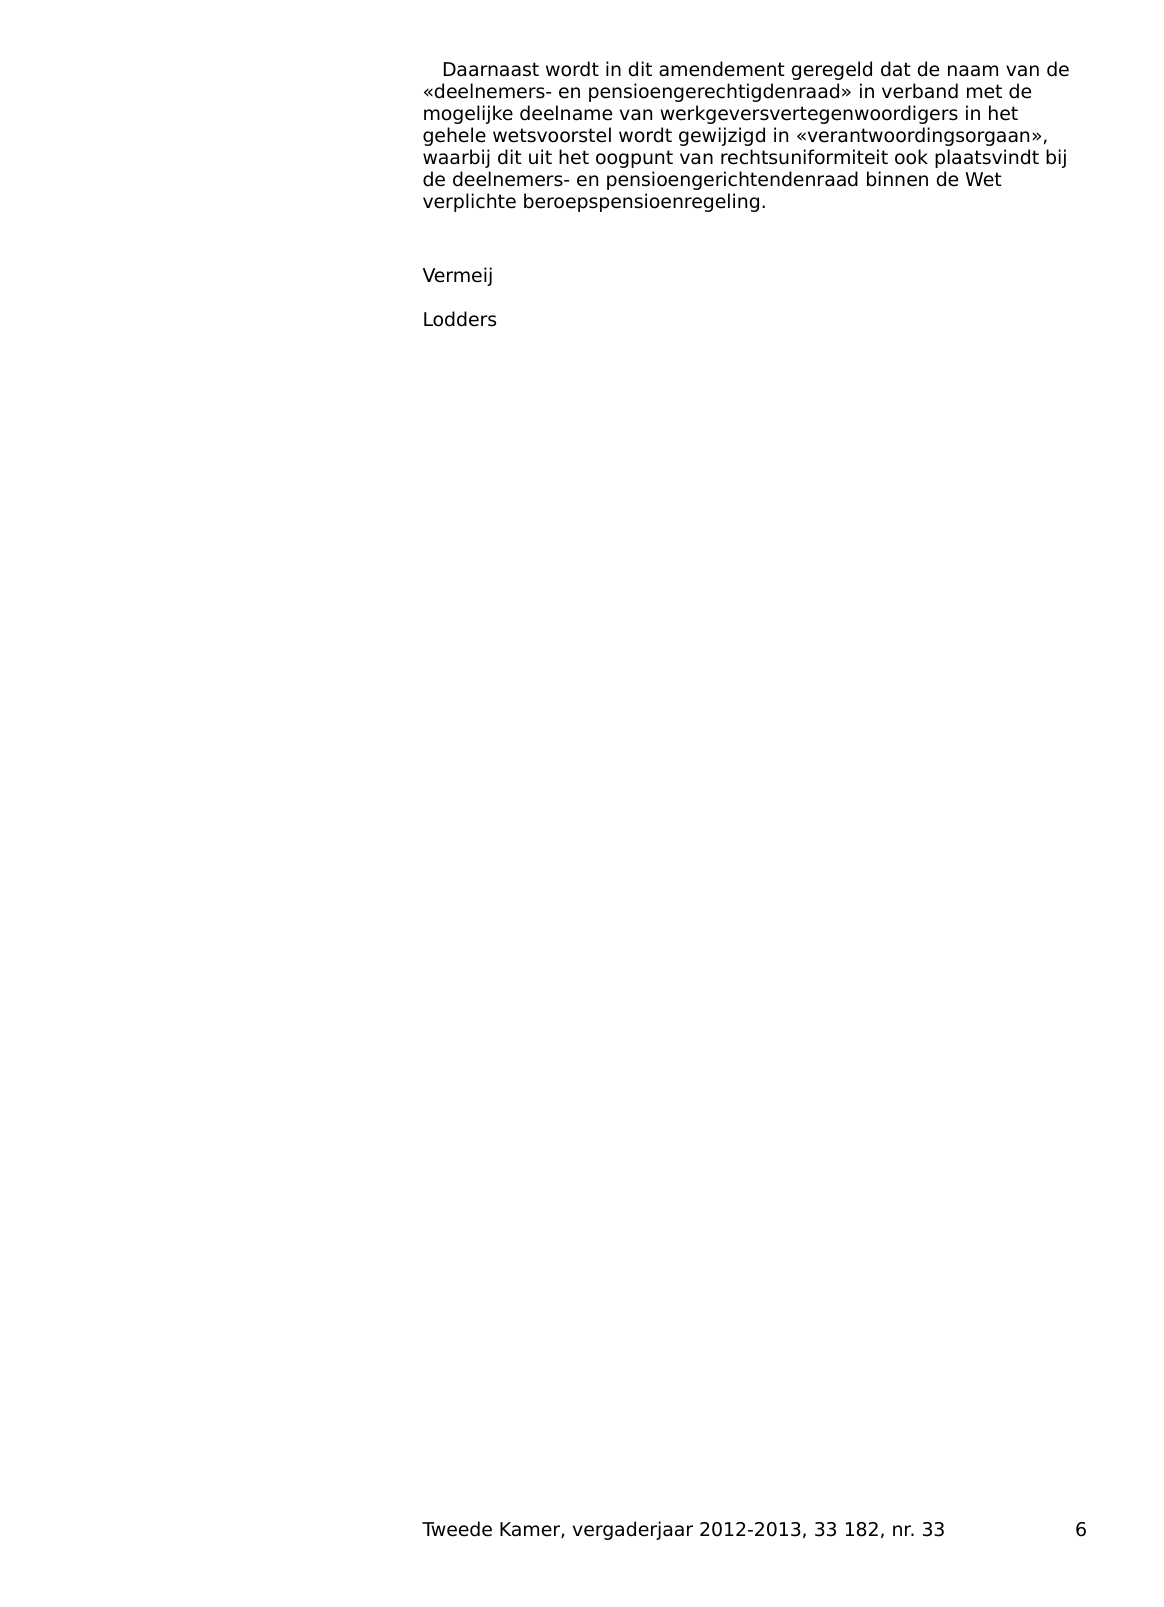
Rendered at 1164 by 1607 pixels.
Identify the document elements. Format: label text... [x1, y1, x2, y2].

text Vermeij Lodders [422, 243, 1087, 331]
text Daarnaast wordt in dit amendement geregeld dat de naam van de «deelnemers- en pensioengerechtigdenraad» in verband met de mogelijke deelname van werkgeversvertegenwoordigers in het gehele wetsvoorstel wordt gewijzigd in «verantwoordingsorgaan», waarbij dit uit het oogpunt van rechtsuniformiteit ook plaatsvindt bij de deelnemers- en pensioengerichtendenraad binnen de Wet verplichte beroepspensioenregeling. [422, 59, 1087, 213]
